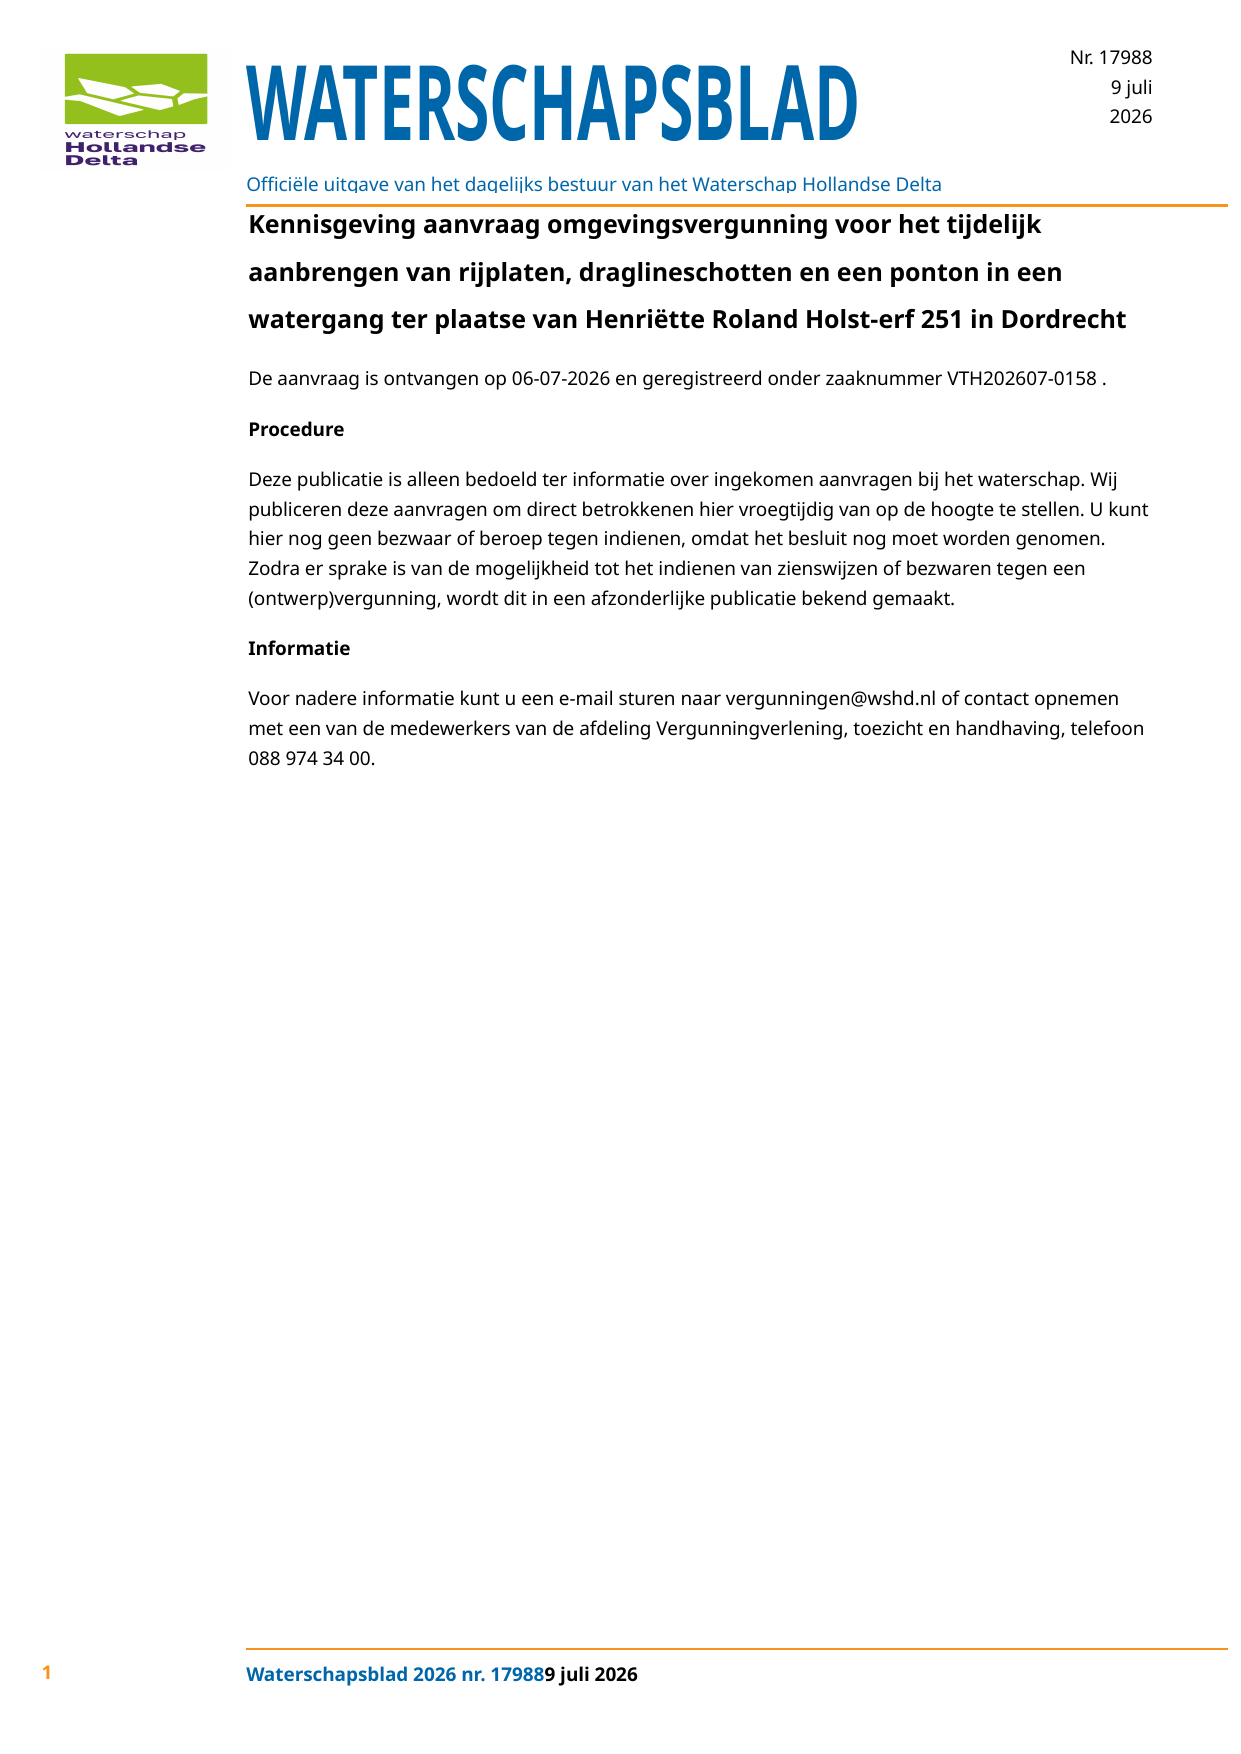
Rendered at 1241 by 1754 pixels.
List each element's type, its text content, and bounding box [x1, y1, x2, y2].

text Kennisgeving aanvraag omgevingsvergunning voor het tijdelijk aanbrengen van rijplaten, draglineschotten en een ponton in een watergang ter plaatse van Henriëtte Roland Holst-erf 251 in Dordrecht [248, 207, 1152, 336]
text De aanvraag is ontvangen op 06-07-2026 en geregistreerd onder zaaknummer VTH202607-0158 . [248, 366, 1152, 391]
picture [41, 47, 231, 172]
text Procedure [248, 416, 1152, 442]
text Voor nadere informatie kunt u een e-mail sturen naar vergunningen@wshd.nl of contact opnemen met een van de medewerkers van de afdeling Vergunningverlening, toezicht en handhaving, telefoon 088 974 34 00. [248, 686, 1152, 770]
text Informatie [248, 635, 1152, 661]
text Deze publicatie is alleen bedoeld ter informatie over ingekomen aanvragen bij het waterschap. Wij publiceren deze aanvragen om direct betrokkenen hier vroegtijdig van op de hoogte te stellen. U kunt hier nog geen bezwaar of beroep tegen indienen, omdat het besluit nog moet worden genomen. Zodra er sprake is van de mogelijkheid tot het indienen van zienswijzen of bezwaren tegen een (ontwerp)vergunning, wordt dit in een afzonderlijke publicatie bekend gemaakt. [248, 466, 1152, 610]
